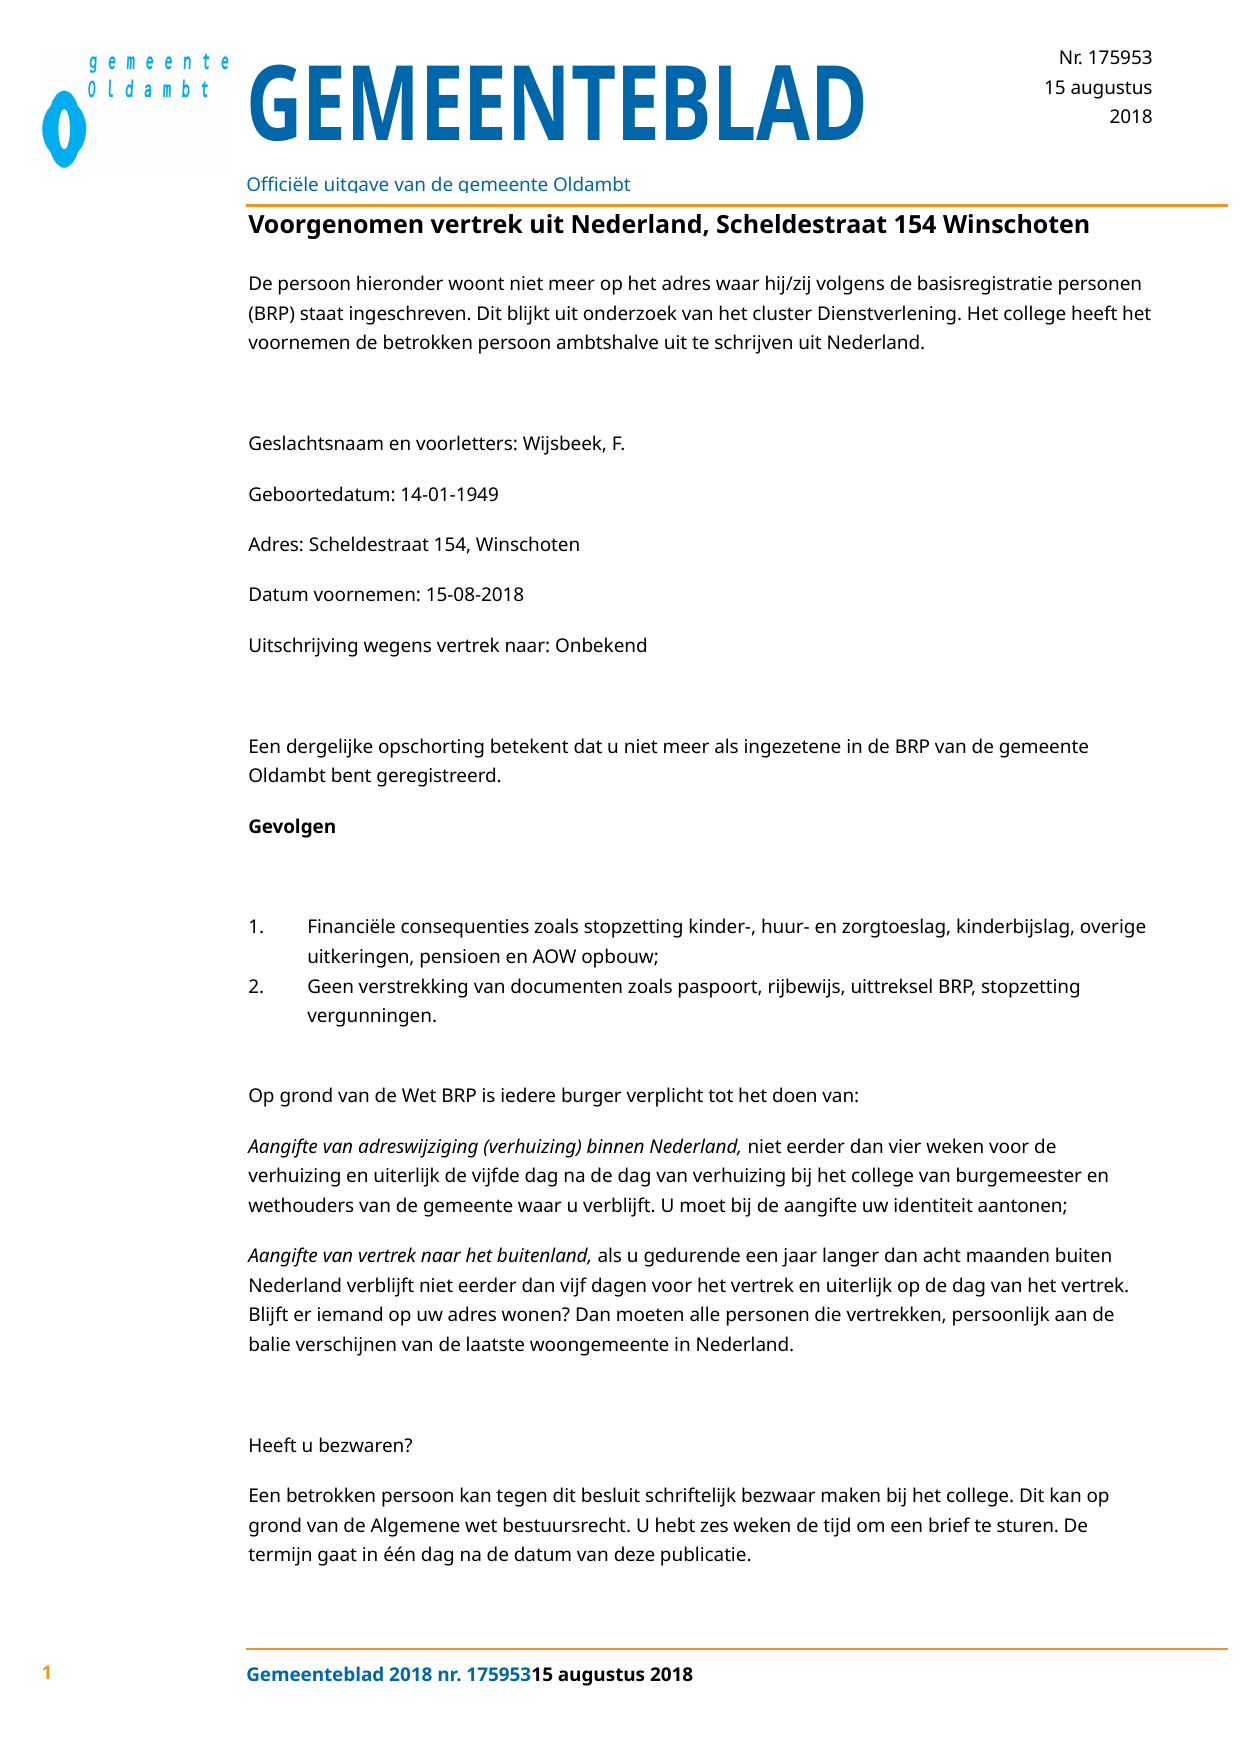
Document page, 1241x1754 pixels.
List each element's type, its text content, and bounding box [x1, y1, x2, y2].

picture [41, 47, 231, 172]
text Uitschrijving wegens vertrek naar: Onbekend [248, 632, 1152, 658]
text Op grond van de Wet BRP is iedere burger verplicht tot het doen van: [248, 1082, 1152, 1108]
list Geen verstrekking van documenten zoals paspoort, rijbewijs, uittreksel BRP, stopzetting vergunningen. [248, 973, 1152, 1028]
text Een betrokken persoon kan tegen dit besluit schriftelijk bezwaar maken bij het college. Dit kan op grond van de Algemene wet bestuursrecht. U hebt zes weken de tijd om een brief te sturen. De termijn gaat in één dag na de datum van deze publicatie. [248, 1482, 1152, 1567]
text Aangifte van adreswijziging (verhuizing) binnen Nederland, niet eerder dan vier weken voor de verhuizing en uiterlijk de vijfde dag na de dag van verhuizing bij het college van burgemeester en wethouders van de gemeente waar u verblijft. U moet bij de aangifte uw identiteit aantonen; [248, 1133, 1152, 1218]
text Gevolgen [248, 813, 1152, 838]
text Geboortedatum: 14-01-1949 [248, 481, 1152, 506]
text Datum voornemen: 15-08-2018 [248, 582, 1152, 607]
text Heeft u bezwaren? [248, 1432, 1152, 1458]
text Adres: Scheldestraat 154, Winschoten [248, 531, 1152, 557]
text De persoon hieronder woont niet meer op het adres waar hij/zij volgens de basisregistratie personen (BRP) staat ingeschreven. Dit blijkt uit onderzoek van het cluster Dienstverlening. Het college heeft het voornemen de betrokken persoon ambtshalve uit te schrijven uit Nederland. [248, 270, 1152, 355]
text Aangifte van vertrek naar het buitenland, als u gedurende een jaar langer dan acht maanden buiten Nederland verblijft niet eerder dan vijf dagen voor het vertrek en uiterlijk op de dag van het vertrek. Blijft er iemand op uw adres wonen? Dan moeten alle personen die vertrekken, persoonlijk aan de balie verschijnen van de laatste woongemeente in Nederland. [248, 1242, 1152, 1357]
text Voorgenomen vertrek uit Nederland, Scheldestraat 154 Winschoten [248, 207, 1152, 241]
list Financiële consequenties zoals stopzetting kinder-, huur- en zorgtoeslag, kinderbijslag, overige uitkeringen, pensioen en AOW opbouw; [248, 914, 1152, 969]
text Geslachtsnaam en voorletters: Wijsbeek, F. [248, 430, 1152, 456]
text Een dergelijke opschorting betekent dat u niet meer als ingezetene in de BRP van de gemeente Oldambt bent geregistreerd. [248, 733, 1152, 788]
